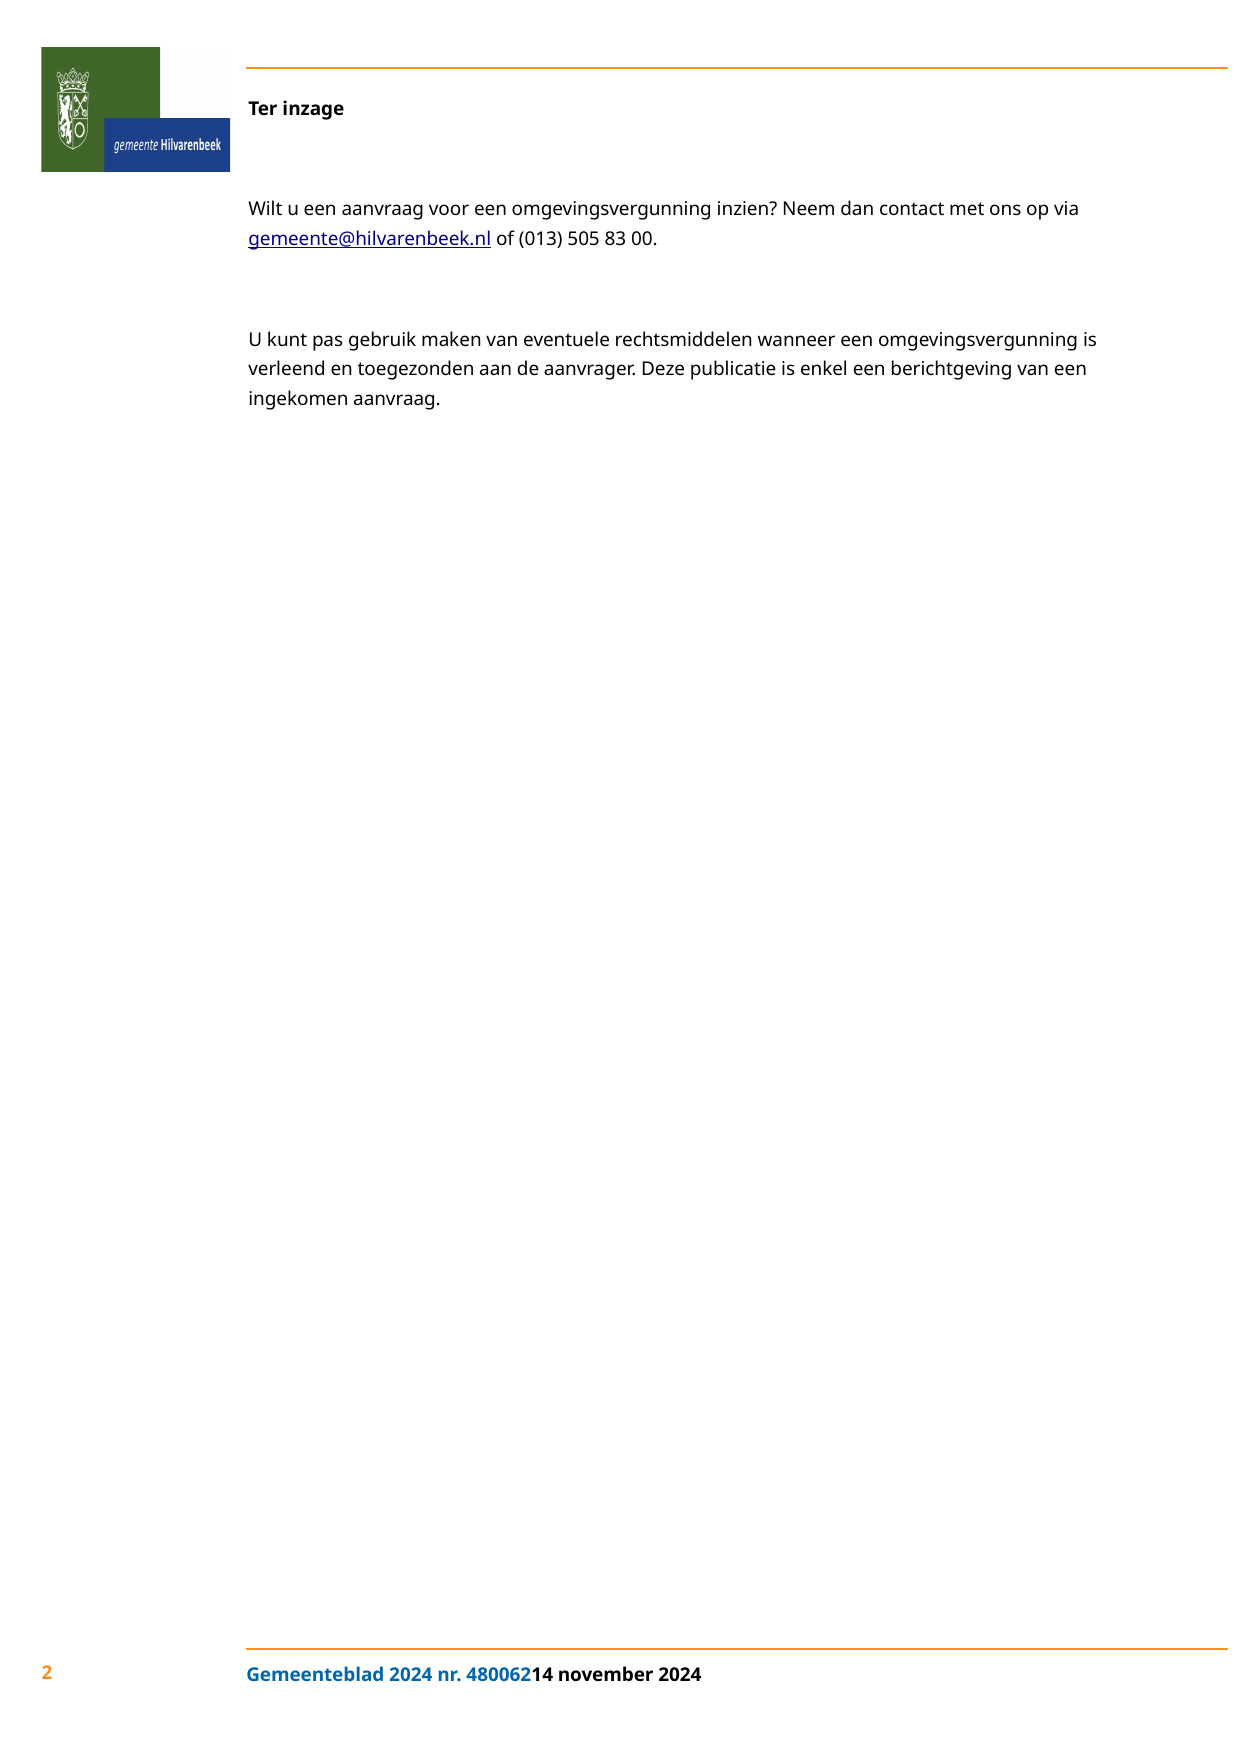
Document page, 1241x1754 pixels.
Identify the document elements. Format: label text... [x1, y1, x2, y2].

picture [41, 47, 231, 172]
text Wilt u een aanvraag voor een omgevingsvergunning inzien? Neem dan contact met ons op via gemeente@hilvarenbeek.nl of (013) 505 83 00. [248, 196, 1152, 251]
text U kunt pas gebruik maken van eventuele rechtsmiddelen wanneer een omgevingsvergunning is verleend en toegezonden aan de aanvrager. Deze publicatie is enkel een berichtgeving van een ingekomen aanvraag. [248, 326, 1152, 411]
text Ter inzage [248, 95, 1152, 121]
